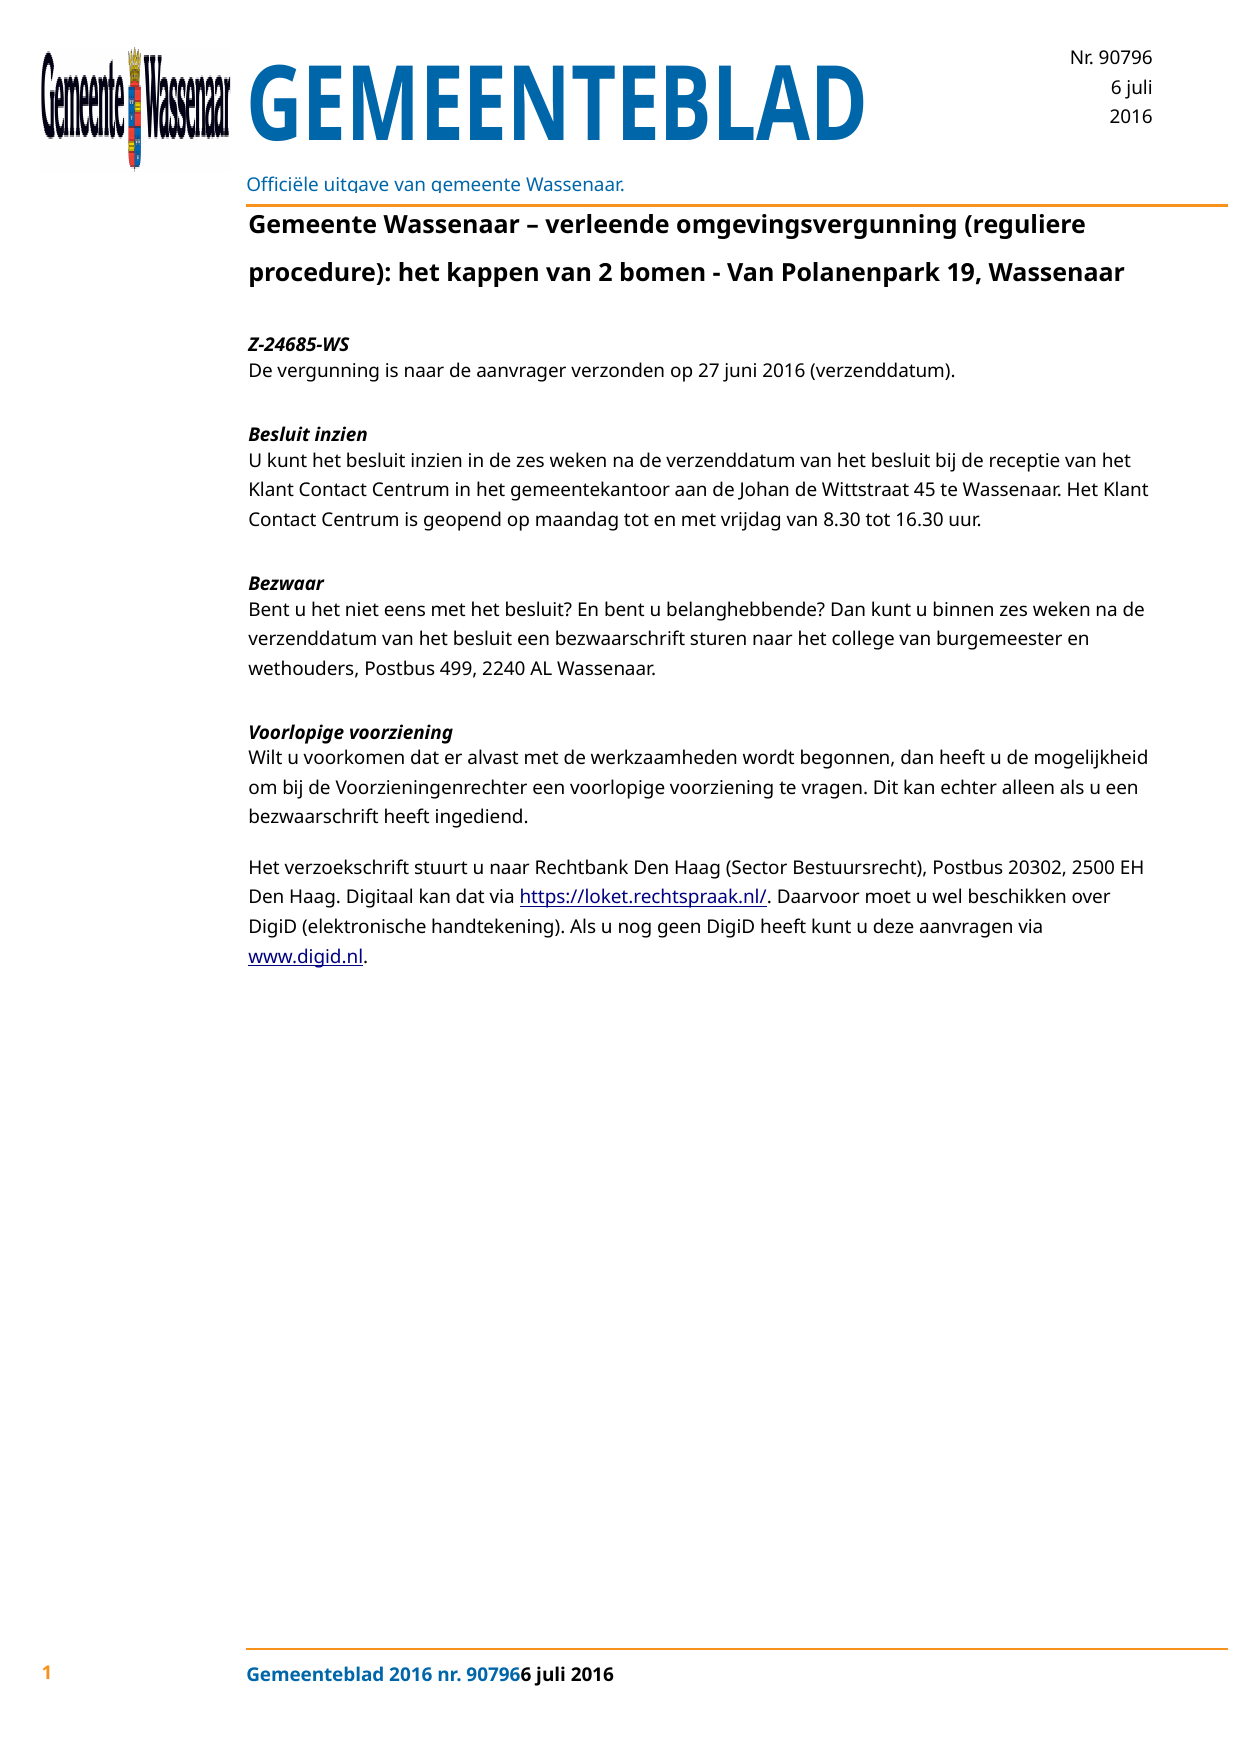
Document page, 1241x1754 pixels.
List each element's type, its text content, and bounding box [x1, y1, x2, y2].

text Bezwaar [248, 570, 1152, 596]
text Wilt u voorkomen dat er alvast met de werkzaamheden wordt begonnen, dan heeft u de mogelijkheid om bij de Voorzieningenrechter een voorlopige voorziening te vragen. Dit kan echter alleen als u een bezwaarschrift heeft ingediend. [248, 744, 1152, 829]
text Bent u het niet eens met het besluit? En bent u belanghebbende? Dan kunt u binnen zes weken na de verzenddatum van het besluit een bezwaarschrift sturen naar het college van burgemeester en wethouders, Postbus 499, 2240 AL Wassenaar. [248, 596, 1152, 681]
picture [41, 47, 231, 172]
text Het verzoekschrift stuurt u naar Rechtbank Den Haag (Sector Bestuursrecht), Postbus 20302, 2500 EH Den Haag. Digitaal kan dat via https://loket.rechtspraak.nl/. Daarvoor moet u wel beschikken over DigiD (elektronische handtekening). Als u nog geen DigiD heeft kunt u deze aanvragen via www.digid.nl. [248, 854, 1152, 969]
text Voorlopige voorziening [248, 719, 1152, 744]
text Besluit inzien [248, 421, 1152, 447]
text U kunt het besluit inzien in de zes weken na de verzenddatum van het besluit bij de receptie van het Klant Contact Centrum in het gemeentekantoor aan de Johan de Wittstraat 45 te Wassenaar. Het Klant Contact Centrum is geopend op maandag tot en met vrijdag van 8.30 tot 16.30 uur. [248, 447, 1152, 532]
text Gemeente Wassenaar – verleende omgevingsvergunning (reguliere procedure): het kappen van 2 bomen - Van Polanenpark 19, Wassenaar [248, 207, 1152, 288]
text Z-24685-WS [248, 331, 1152, 357]
text De vergunning is naar de aanvrager verzonden op 27 juni 2016 (verzenddatum). [248, 357, 1152, 383]
